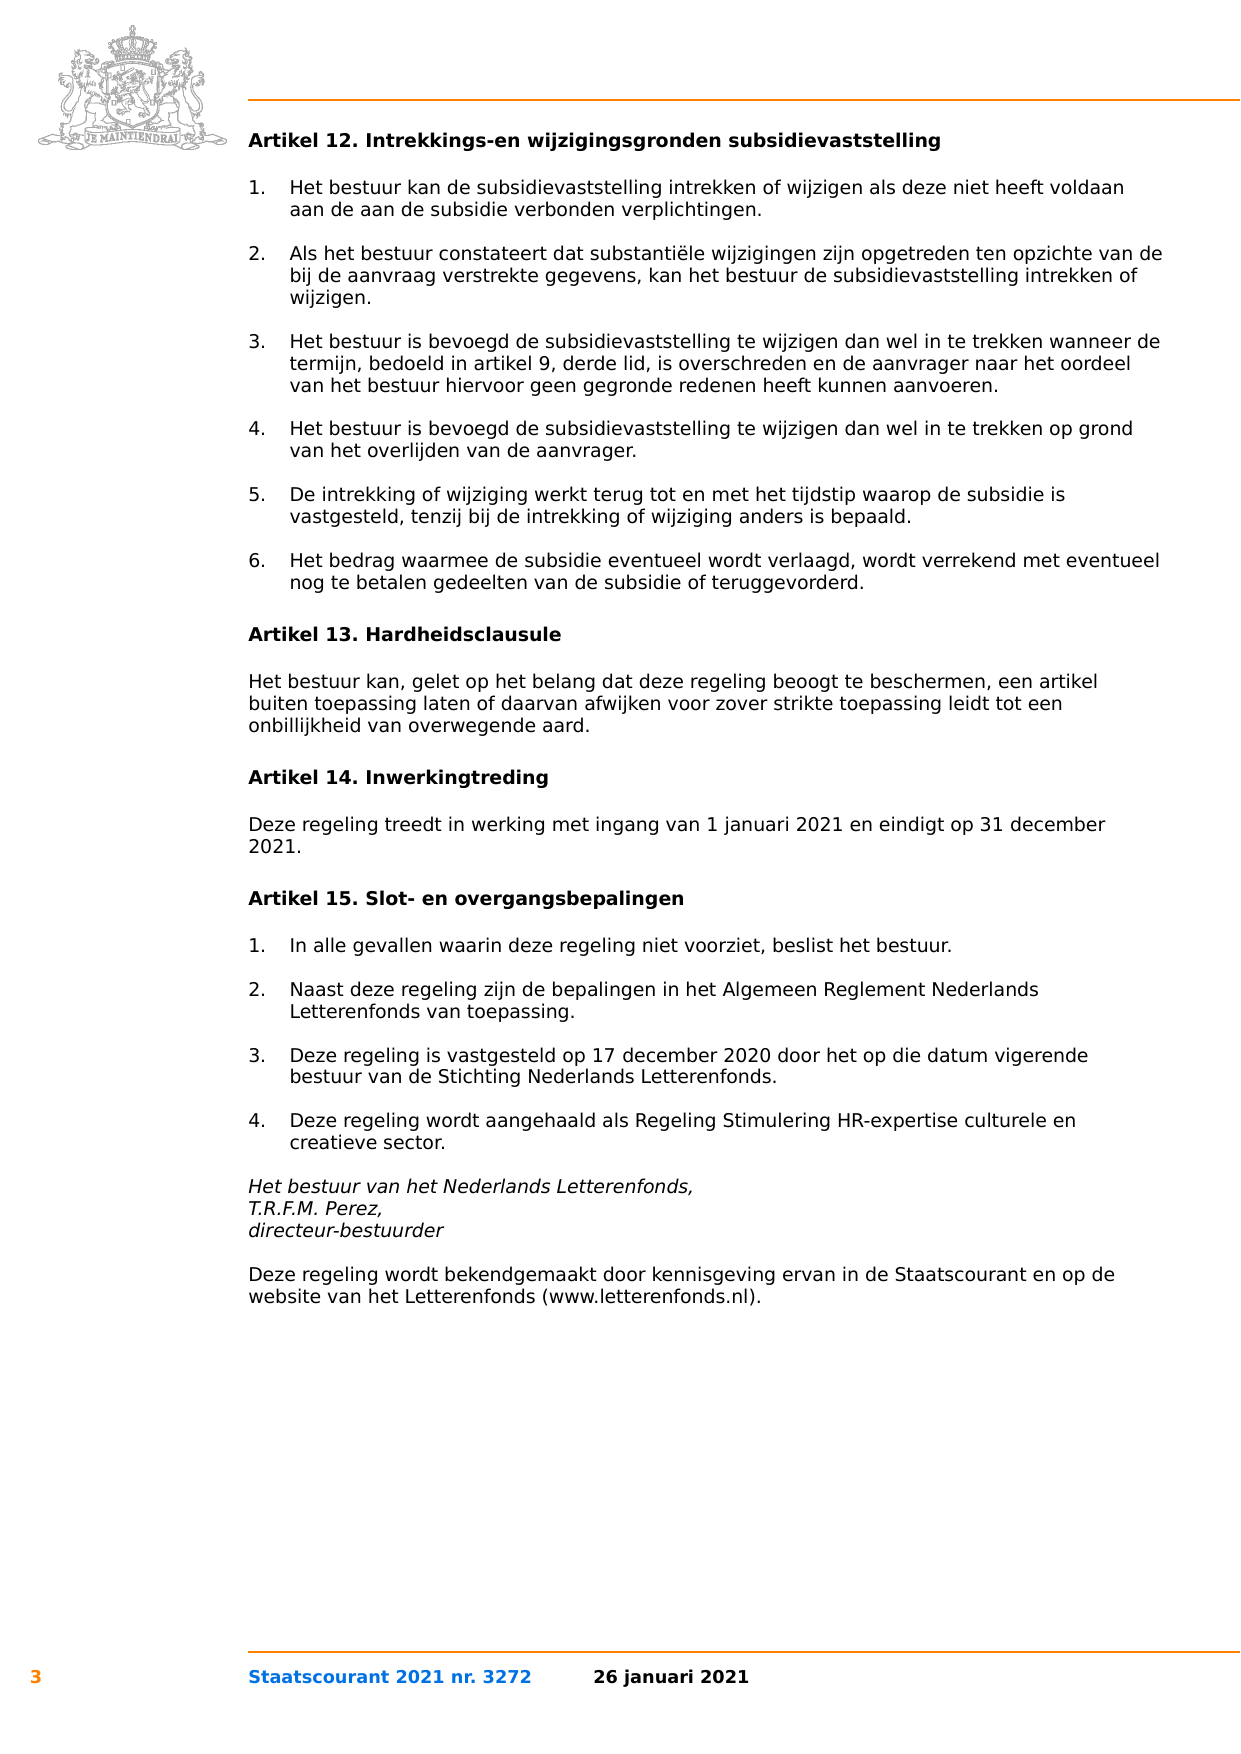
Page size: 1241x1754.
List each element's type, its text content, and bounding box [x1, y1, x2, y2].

text Deze regeling wordt bekendgemaakt door kennisgeving ervan in de Staatscourant en op de website van het Letterenfonds (www.letterenfonds.nl). [248, 1264, 1163, 1308]
text 1. In alle gevallen waarin deze regeling niet voorziet, beslist het bestuur. [248, 935, 1163, 957]
text 2. Naast deze regeling zijn de bepalingen in het Algemeen Reglement Nederlands Letterenfonds van toepassing. [248, 979, 1163, 1023]
picture [38, 25, 227, 150]
text 1. Het bestuur kan de subsidievaststelling intrekken of wijzigen als deze niet heeft voldaan aan de aan de subsidie verbonden verplichtingen. [248, 177, 1163, 221]
text 4. Het bestuur is bevoegd de subsidievaststelling te wijzigen dan wel in te trekken op grond van het overlijden van de aanvrager. [248, 418, 1163, 462]
subtitle Artikel 14. Inwerkingtreding [248, 767, 1163, 789]
text 2. Als het bestuur constateert dat substantiële wijzigingen zijn opgetreden ten opzichte van de bij de aanvraag verstrekte gegevens, kan het bestuur de subsidievaststelling intrekken of wijzigen. [248, 243, 1163, 309]
text Het bestuur van het Nederlands Letterenfonds, T.R.F.M. Perez, directeur-bestuurder [248, 1176, 1163, 1242]
text Deze regeling treedt in werking met ingang van 1 januari 2021 en eindigt op 31 december 2021. [248, 814, 1163, 858]
text 3. Deze regeling is vastgesteld op 17 december 2020 door het op die datum vigerende bestuur van de Stichting Nederlands Letterenfonds. [248, 1044, 1163, 1088]
text 5. De intrekking of wijziging werkt terug tot en met het tijdstip waarop de subsidie is vastgesteld, tenzij bij de intrekking of wijziging anders is bepaald. [248, 484, 1163, 528]
text 3. Het bestuur is bevoegd de subsidievaststelling te wijzigen dan wel in te trekken wanneer de termijn, bedoeld in artikel 9, derde lid, is overschreden en de aanvrager naar het oordeel van het bestuur hiervoor geen gegronde redenen heeft kunnen aanvoeren. [248, 331, 1163, 396]
text Het bestuur kan, gelet op het belang dat deze regeling beoogt te beschermen, een artikel buiten toepassing laten of daarvan afwijken voor zover strikte toepassing leidt tot een onbillijkheid van overwegende aard. [248, 671, 1163, 737]
text 4. Deze regeling wordt aangehaald als Regeling Stimulering HR-expertise culturele en creatieve sector. [248, 1110, 1163, 1154]
subtitle Artikel 13. Hardheidsclausule [248, 624, 1163, 646]
subtitle Artikel 12. Intrekkings-en wijzigingsgronden subsidievaststelling [248, 130, 1163, 152]
subtitle Artikel 15. Slot- en overgangsbepalingen [248, 888, 1163, 910]
text 6. Het bedrag waarmee de subsidie eventueel wordt verlaagd, wordt verrekend met eventueel nog te betalen gedeelten van de subsidie of teruggevorderd. [248, 550, 1163, 594]
